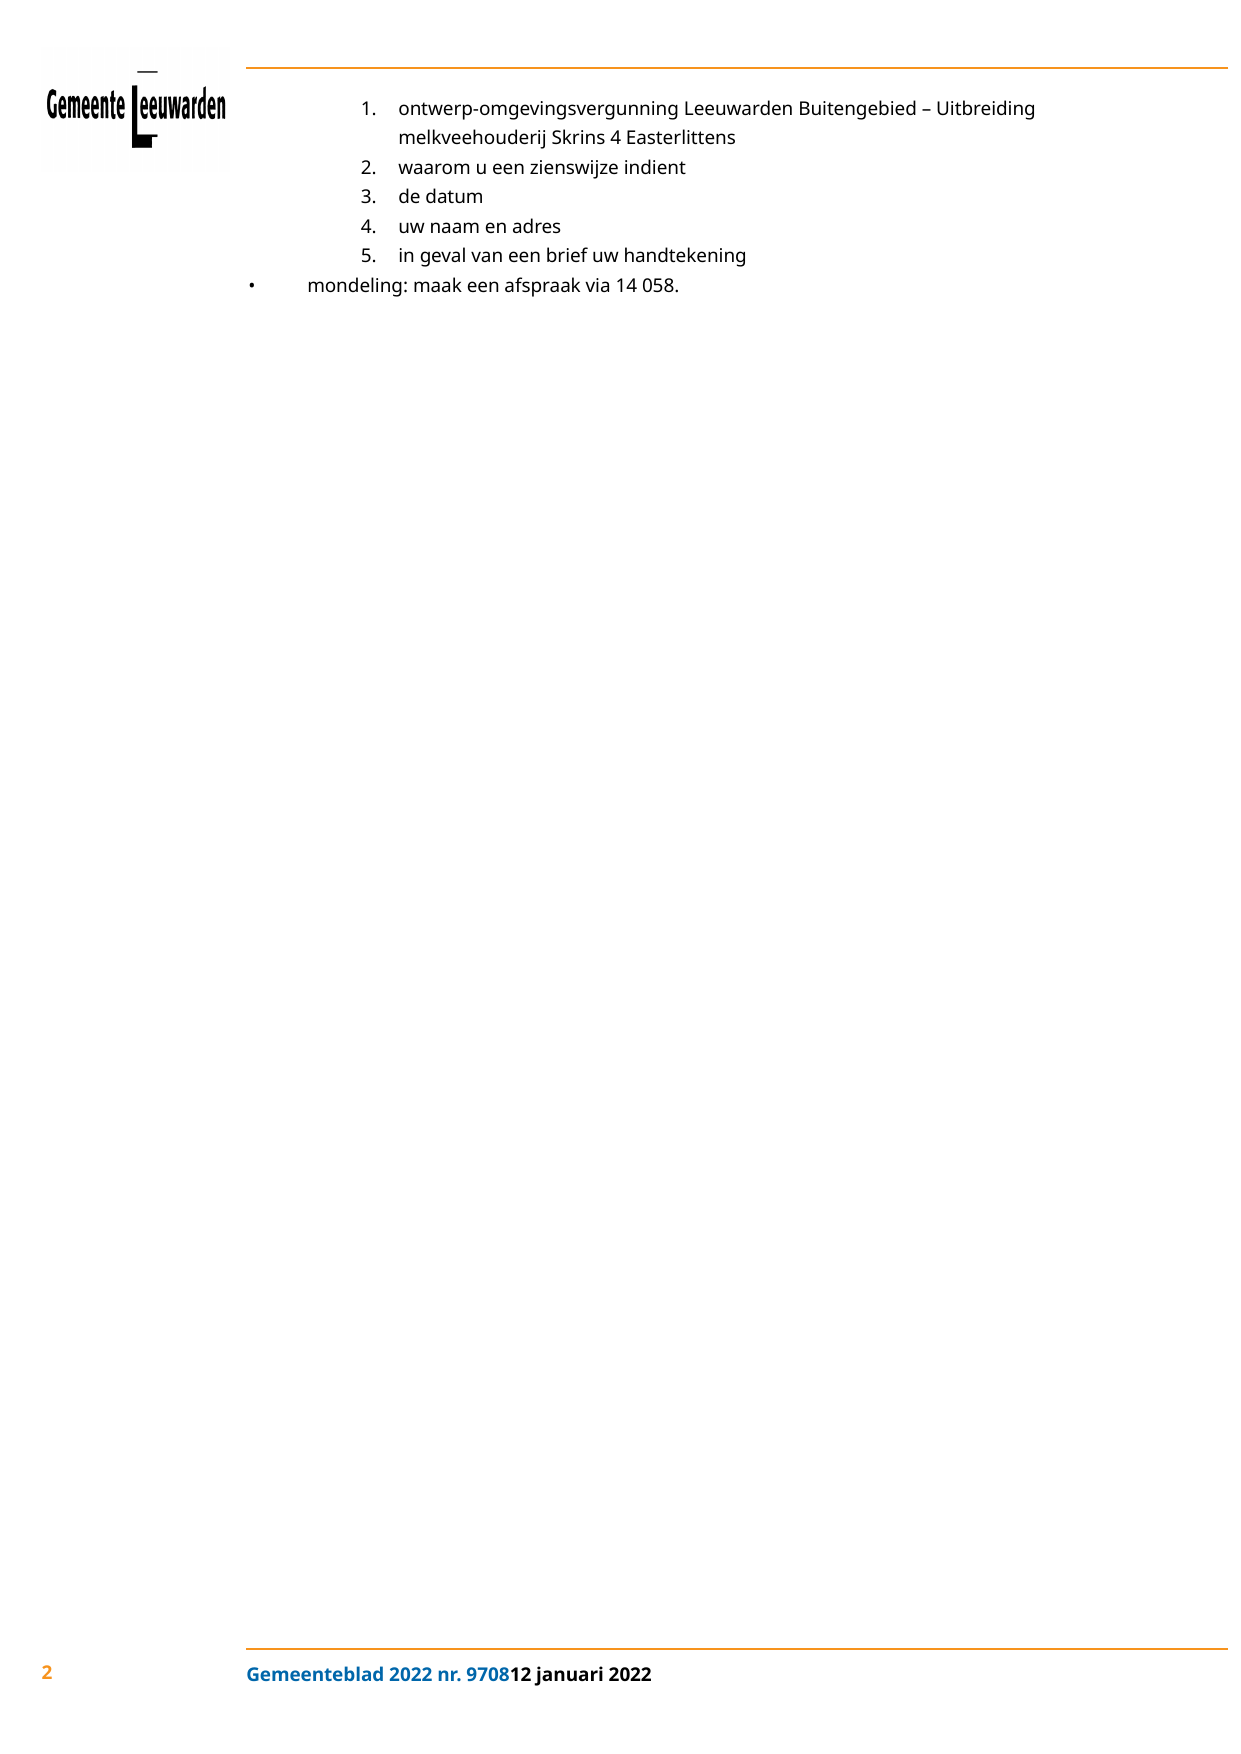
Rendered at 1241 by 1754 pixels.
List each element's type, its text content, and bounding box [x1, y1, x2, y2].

list mondeling: maak een afspraak via 14 058. [248, 272, 1152, 298]
list in geval van een brief uw handtekening [361, 243, 1152, 268]
list uw naam en adres [361, 213, 1152, 239]
picture [41, 47, 231, 172]
list de datum [361, 183, 1152, 209]
list ontwerp-omgevingsvergunning Leeuwarden Buitengebied – Uitbreiding melkveehouderij Skrins 4 Easterlittens [361, 95, 1152, 150]
list waarom u een zienswijze indient [361, 154, 1152, 180]
